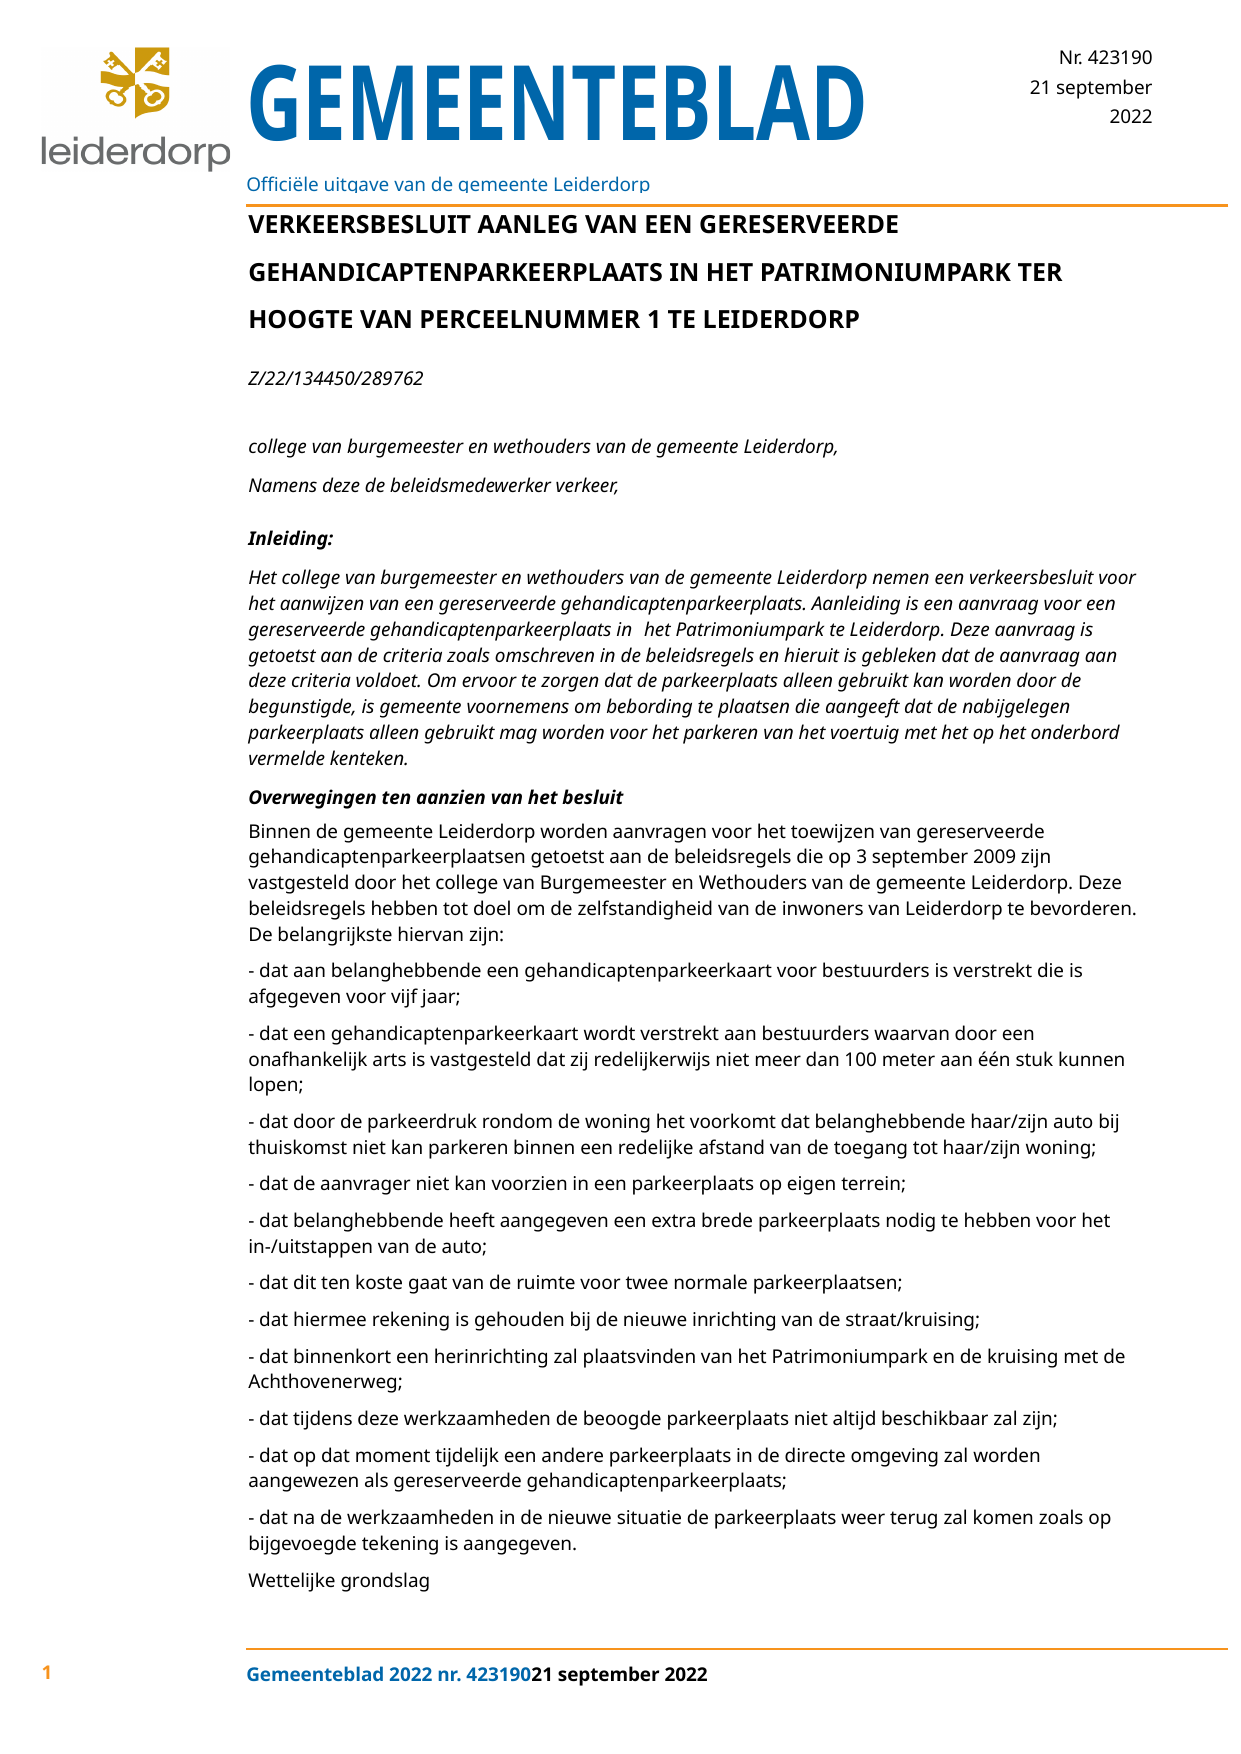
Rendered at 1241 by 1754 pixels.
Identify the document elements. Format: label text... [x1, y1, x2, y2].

text - dat tijdens deze werkzaamheden de beoogde parkeerplaats niet altijd beschikbaar zal zijn; [248, 1405, 1152, 1431]
text Overwegingen ten aanzien van het besluit [248, 784, 1152, 810]
text - dat op dat moment tijdelijk een andere parkeerplaats in de directe omgeving zal worden aangewezen als gereserveerde gehandicaptenparkeerplaats; [248, 1442, 1152, 1493]
text Z/22/134450/289762 [248, 366, 1152, 391]
text Wettelijke grondslag [248, 1567, 1152, 1592]
text VERKEERSBESLUIT AANLEG VAN EEN GERESERVEERDE GEHANDICAPTENPARKEERPLAATS IN HET PATRIMONIUMPARK TER HOOGTE VAN PERCEELNUMMER 1 TE LEIDERDORP [248, 207, 1152, 336]
text Binnen de gemeente Leiderdorp worden aanvragen voor het toewijzen van gereserveerde gehandicaptenparkeerplaatsen getoetst aan de beleidsregels die op 3 september 2009 zijn vastgesteld door het college van Burgemeester en Wethouders van de gemeente Leiderdorp. Deze beleidsregels hebben tot doel om de zelfstandigheid van de inwoners van Leiderdorp te bevorderen. De belangrijkste hiervan zijn: [248, 818, 1152, 947]
text - dat de aanvrager niet kan voorzien in een parkeerplaats op eigen terrein; [248, 1171, 1152, 1196]
text - dat een gehandicaptenparkeerkaart wordt verstrekt aan bestuurders waarvan door een onafhankelijk arts is vastgesteld dat zij redelijkerwijs niet meer dan 100 meter aan één stuk kunnen lopen; [248, 1020, 1152, 1097]
text - dat na de werkzaamheden in de nieuwe situatie de parkeerplaats weer terug zal komen zoals op bijgevoegde tekening is aangegeven. [248, 1504, 1152, 1556]
picture [41, 47, 231, 172]
text - dat door de parkeerdruk rondom de woning het voorkomt dat belanghebbende haar/zijn auto bij thuiskomst niet kan parkeren binnen een redelijke afstand van de toegang tot haar/zijn woning; [248, 1108, 1152, 1159]
text - dat binnenkort een herinrichting zal plaatsvinden van het Patrimoniumpark en de kruising met de Achthovenerweg; [248, 1343, 1152, 1394]
text Namens deze de beleidsmedewerker verkeer, [248, 472, 1152, 498]
text Inleiding: [248, 525, 1152, 551]
text - dat belanghebbende heeft aangegeven een extra brede parkeerplaats nodig te hebben voor het in-/uitstappen van de auto; [248, 1207, 1152, 1259]
text - dat aan belanghebbende een gehandicaptenparkeerkaart voor bestuurders is verstrekt die is afgegeven voor vijf jaar; [248, 958, 1152, 1009]
text - dat dit ten koste gaat van de ruimte voor twee normale parkeerplaatsen; [248, 1269, 1152, 1295]
text - dat hiermee rekening is gehouden bij de nieuwe inrichting van de straat/kruising; [248, 1306, 1152, 1332]
text Het college van burgemeester en wethouders van de gemeente Leiderdorp nemen een verkeersbesluit voor het aanwijzen van een gereserveerde gehandicaptenparkeerplaats. Aanleiding is een aanvraag voor een gereserveerde gehandicaptenparkeerplaats in het Patrimoniumpark te Leiderdorp. Deze aanvraag is getoetst aan de criteria zoals omschreven in de beleidsregels en hieruit is gebleken dat de aanvraag aan deze criteria voldoet. Om ervoor te zorgen dat de parkeerplaats alleen gebruikt kan worden door de begunstigde, is gemeente voornemens om bebording te plaatsen die aangeeft dat de nabijgelegen parkeerplaats alleen gebruikt mag worden voor het parkeren van het voertuig met het op het onderbord vermelde kenteken. [248, 564, 1152, 770]
text college van burgemeester en wethouders van de gemeente Leiderdorp, [248, 433, 1152, 459]
